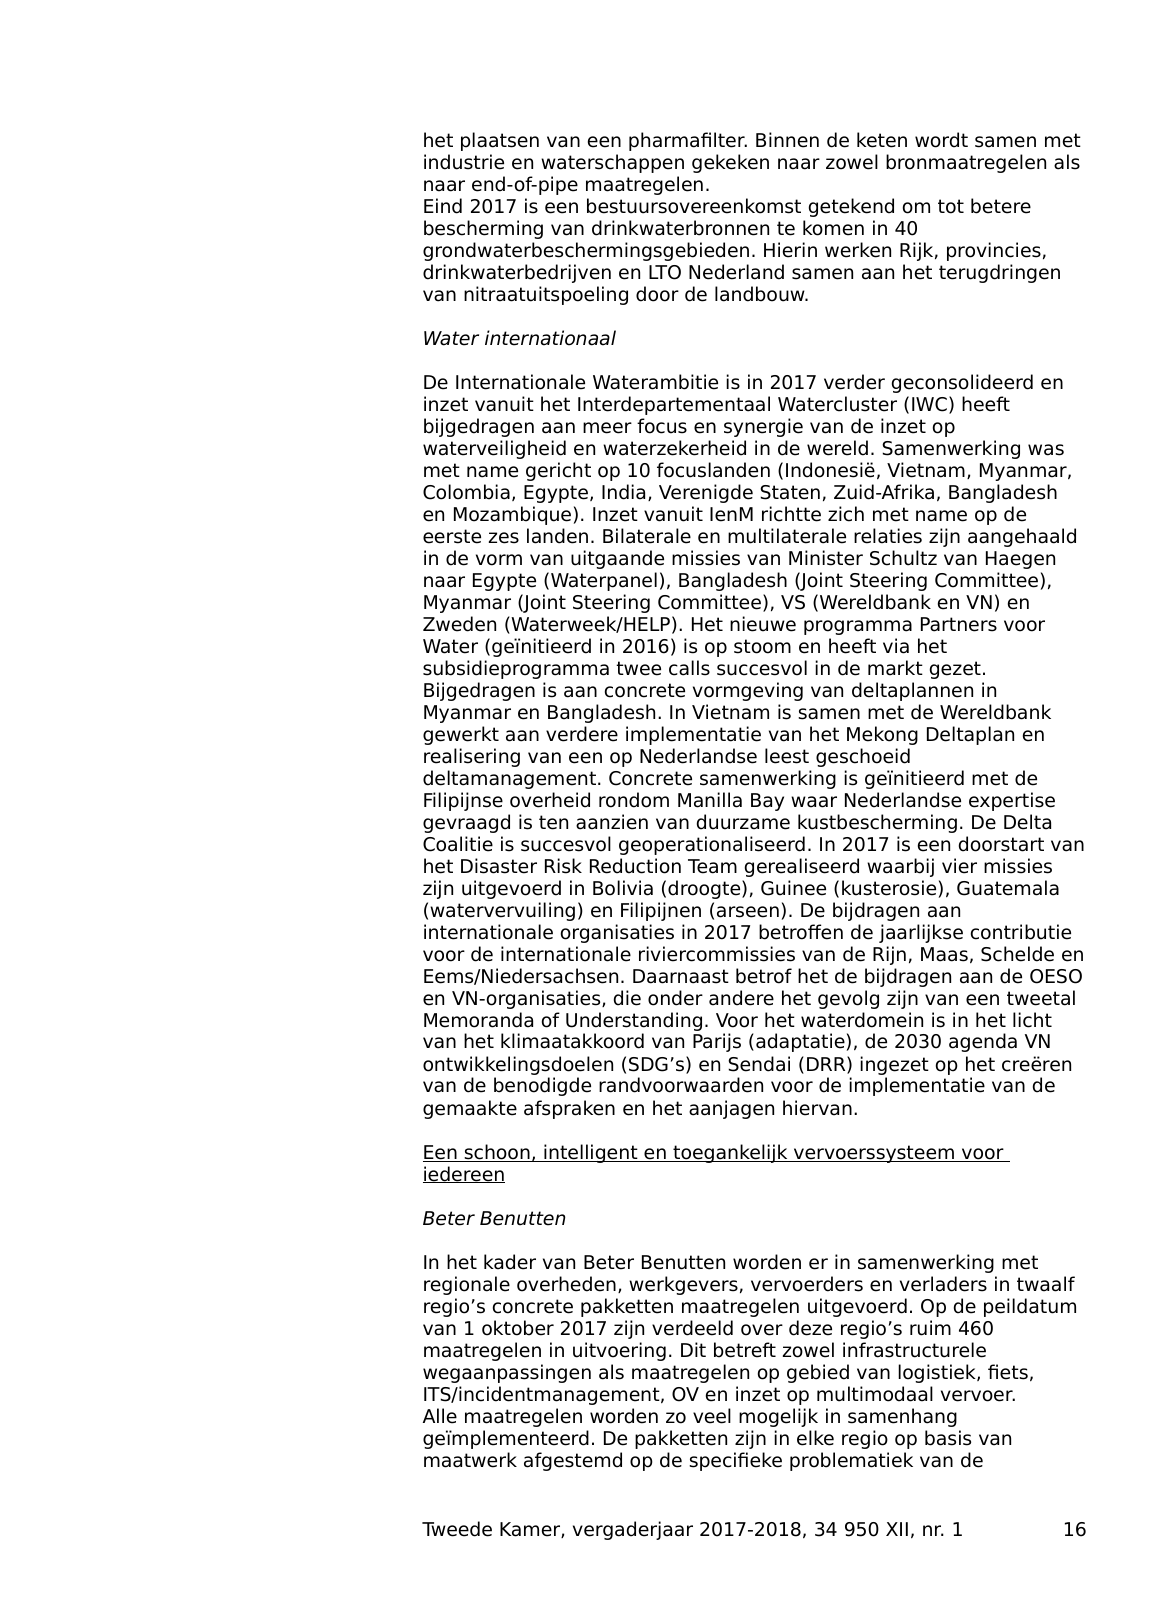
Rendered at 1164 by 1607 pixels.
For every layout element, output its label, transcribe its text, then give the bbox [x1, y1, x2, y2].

text Alle maatregelen worden zo veel mogelijk in samenhang geïmplementeerd. De pakketten zijn in elke regio op basis van maatwerk afgestemd op de specifieke problematiek van de [422, 1406, 1087, 1472]
subtitle Beter Benutten [422, 1208, 1087, 1230]
text De Internationale Waterambitie is in 2017 verder geconsolideerd en inzet vanuit het Interdepartementaal Watercluster (IWC) heeft bijgedragen aan meer focus en synergie van de inzet op waterveiligheid en waterzekerheid in de wereld. Samenwerking was met name gericht op 10 focuslanden (Indonesië, Vietnam, Myanmar, Colombia, Egypte, India, Verenigde Staten, Zuid-Afrika, Bangladesh en Mozambique). Inzet vanuit IenM richtte zich met name op de eerste zes landen. Bilaterale en multilaterale relaties zijn aangehaald in de vorm van uitgaande missies van Minister Schultz van Haegen naar Egypte (Waterpanel), Bangladesh (Joint Steering Committee), Myanmar (Joint Steering Committee), VS (Wereldbank en VN) en Zweden (Waterweek/HELP). Het nieuwe programma Partners voor Water (geïnitieerd in 2016) is op stoom en heeft via het subsidieprogramma twee calls succesvol in de markt gezet. Bijgedragen is aan concrete vormgeving van deltaplannen in Myanmar en Bangladesh. In Vietnam is samen met de Wereldbank gewerkt aan verdere implementatie van het Mekong Deltaplan en realisering van een op Nederlandse leest geschoeid deltamanagement. Concrete samenwerking is geïnitieerd met de Filipijnse overheid rondom Manilla Bay waar Nederlandse expertise gevraagd is ten aanzien van duurzame kustbescherming. De Delta Coalitie is succesvol geoperationaliseerd. In 2017 is een doorstart van het Disaster Risk Reduction Team gerealiseerd waarbij vier missies zijn uitgevoerd in Bolivia (droogte), Guinee (kusterosie), Guatemala (watervervuiling) en Filipijnen (arseen). De bijdragen aan internationale organisaties in 2017 betroffen de jaarlijkse contributie voor de internationale riviercommissies van de Rijn, Maas, Schelde en Eems/Niedersachsen. Daarnaast betrof het de bijdragen aan de OESO en VN-organisaties, die onder andere het gevolg zijn van een tweetal Memoranda of Understanding. Voor het waterdomein is in het licht van het klimaatakkoord van Parijs (adaptatie), de 2030 agenda VN ontwikkelingsdoelen (SDG’s) en Sendai (DRR) ingezet op het creëren van de benodigde randvoorwaarden voor de implementatie van de gemaakte afspraken en het aanjagen hiervan. [422, 372, 1087, 1119]
subtitle Water internationaal [422, 328, 1087, 350]
text Eind 2017 is een bestuursovereenkomst getekend om tot betere bescherming van drinkwaterbronnen te komen in 40 grondwaterbeschermingsgebieden. Hierin werken Rijk, provincies, drinkwaterbedrijven en LTO Nederland samen aan het terugdringen van nitraatuitspoeling door de landbouw. [422, 196, 1087, 306]
text het plaatsen van een pharmafilter. Binnen de keten wordt samen met industrie en waterschappen gekeken naar zowel bronmaatregelen als naar end-of-pipe maatregelen. [422, 130, 1087, 196]
subtitle Een schoon, intelligent en toegankelijk vervoerssysteem voor iedereen [422, 1142, 1087, 1186]
text In het kader van Beter Benutten worden er in samenwerking met regionale overheden, werkgevers, vervoerders en verladers in twaalf regio’s concrete pakketten maatregelen uitgevoerd. Op de peildatum van 1 oktober 2017 zijn verdeeld over deze regio’s ruim 460 maatregelen in uitvoering. Dit betreft zowel infrastructurele wegaanpassingen als maatregelen op gebied van logistiek, fiets, ITS/incidentmanagement, OV en inzet op multimodaal vervoer. [422, 1252, 1087, 1406]
